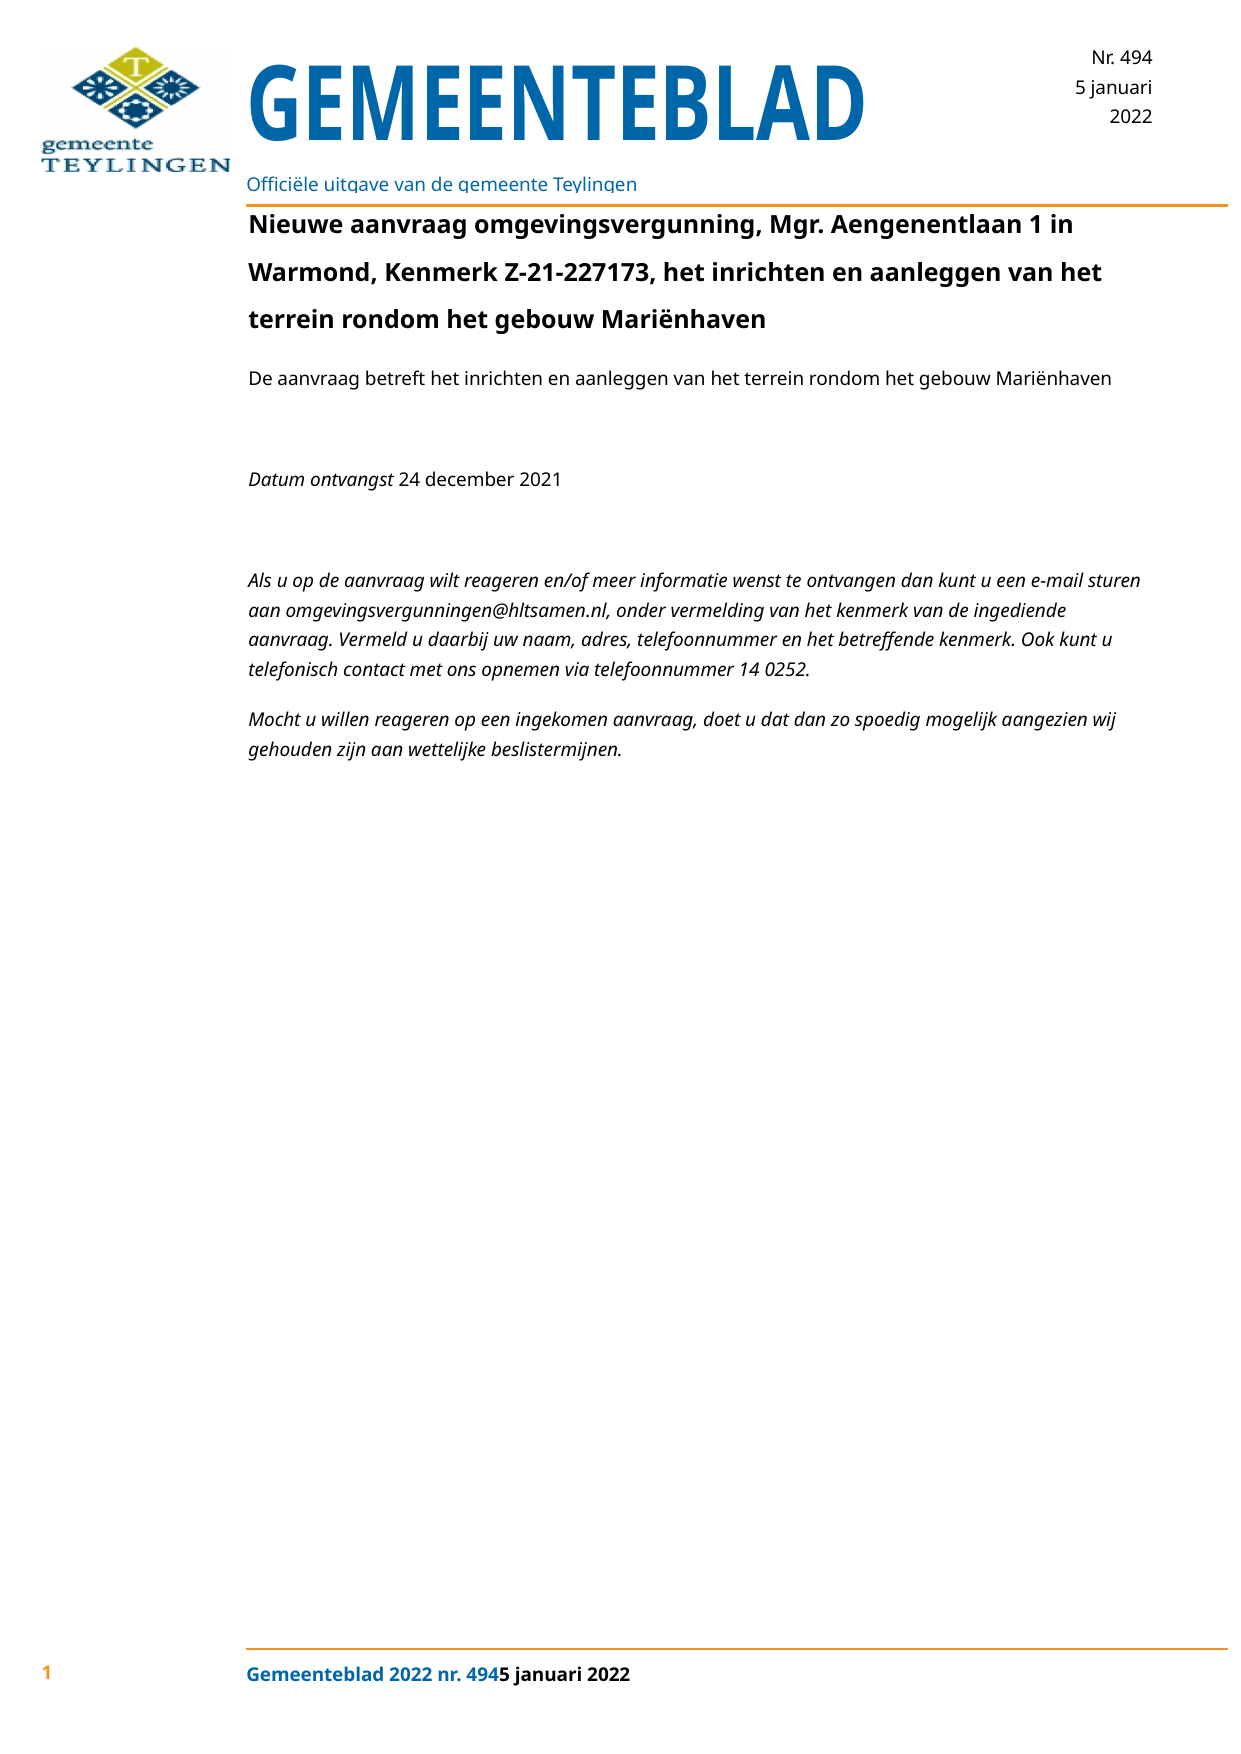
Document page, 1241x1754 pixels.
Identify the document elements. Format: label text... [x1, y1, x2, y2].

text Mocht u willen reageren op een ingekomen aanvraag, doet u dat dan zo spoedig mogelijk aangezien wij gehouden zijn aan wettelijke beslistermijnen. [248, 706, 1152, 762]
text Datum ontvangst 24 december 2021 [248, 466, 1152, 492]
text De aanvraag betreft het inrichten en aanleggen van het terrein rondom het gebouw Mariënhaven [248, 366, 1152, 391]
text Als u op de aanvraag wilt reageren en/of meer informatie wenst te ontvangen dan kunt u een e-mail sturen aan omgevingsvergunningen@hltsamen.nl, onder vermelding van het kenmerk van de ingediende aanvraag. Vermeld u daarbij uw naam, adres, telefoonnummer en het betreffende kenmerk. Ook kunt u telefonisch contact met ons opnemen via telefoonnummer 14 0252. [248, 567, 1152, 682]
text Nieuwe aanvraag omgevingsvergunning, Mgr. Aengenentlaan 1 in Warmond, Kenmerk Z-21-227173, het inrichten en aanleggen van het terrein rondom het gebouw Mariënhaven [248, 207, 1152, 336]
picture [41, 47, 231, 172]
